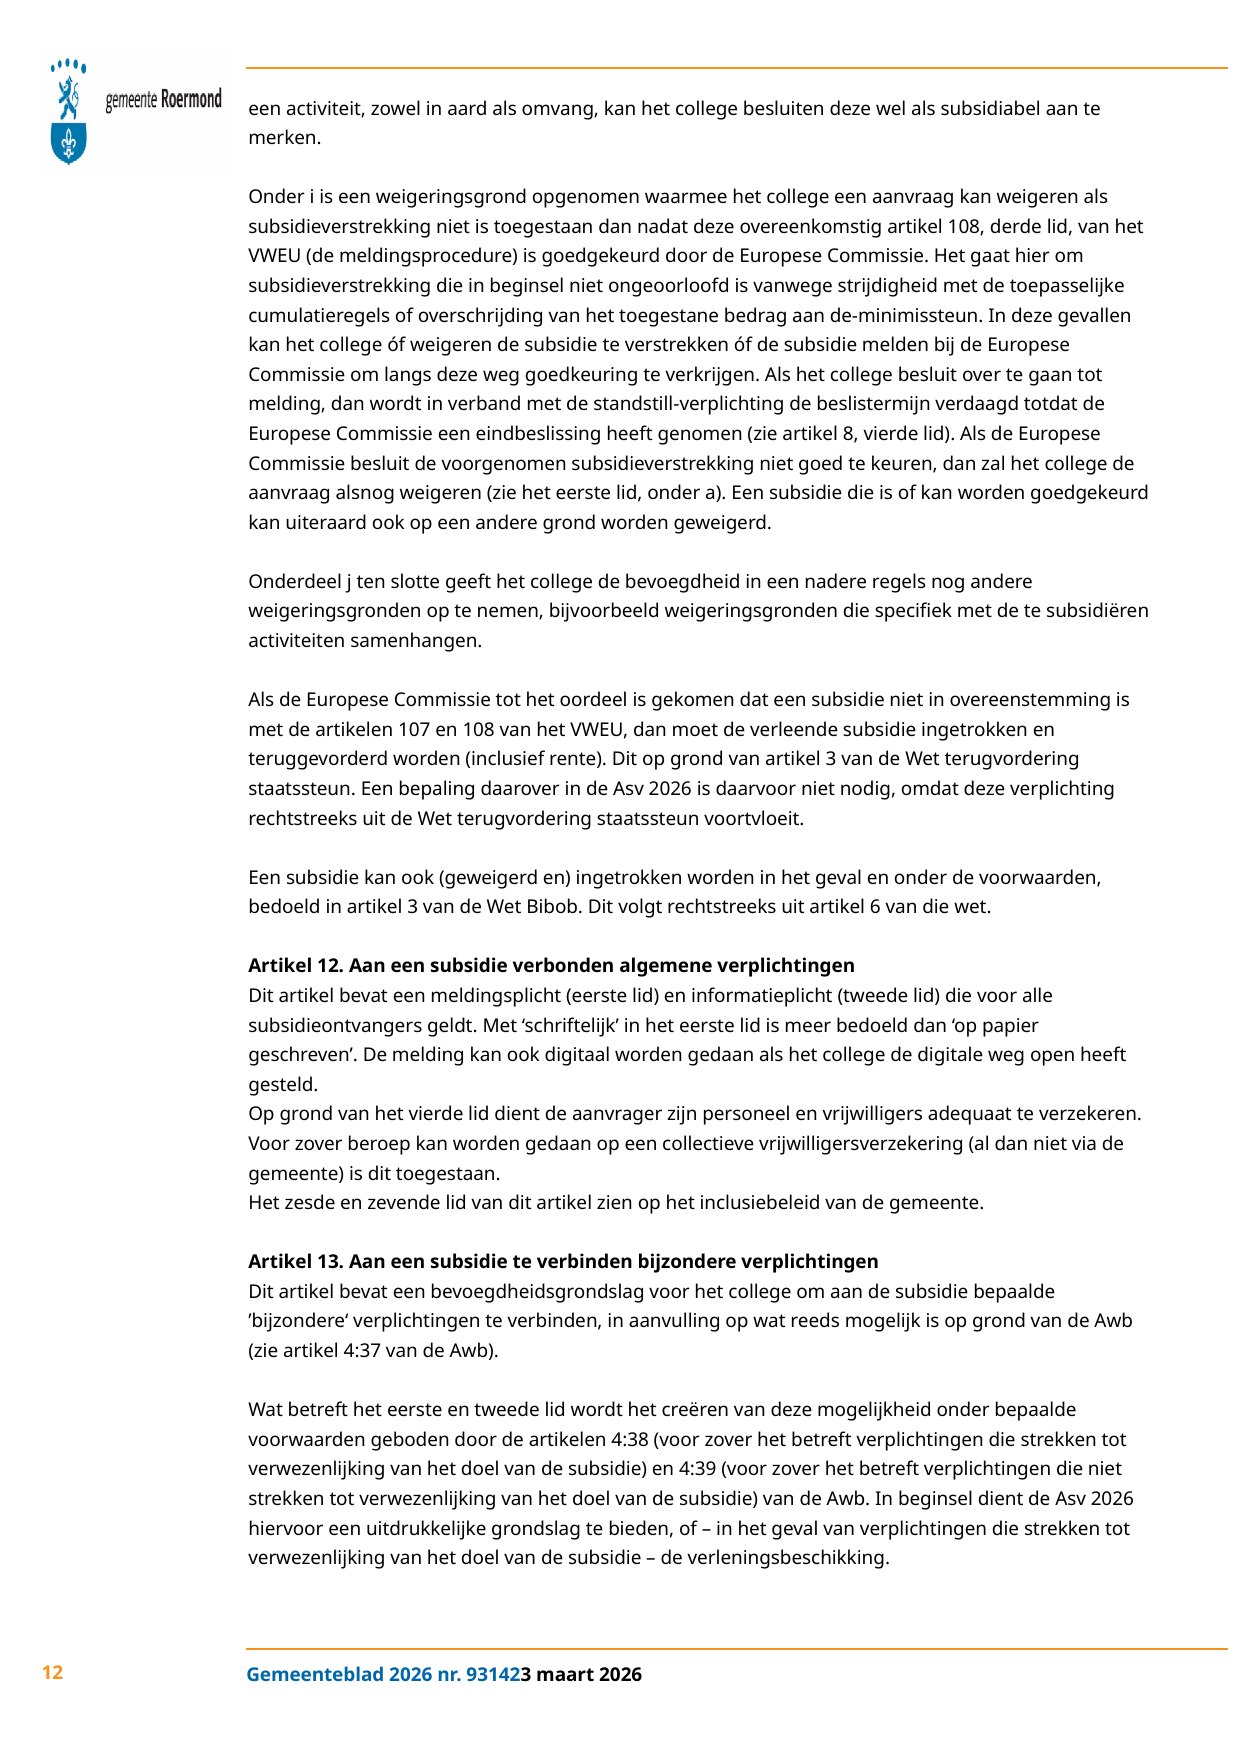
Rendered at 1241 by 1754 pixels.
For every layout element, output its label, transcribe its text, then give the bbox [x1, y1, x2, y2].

text Dit artikel bevat een bevoegdheidsgrondslag voor het college om aan de subsidie bepaalde ’bijzondere‘ verplichtingen te verbinden, in aanvulling op wat reeds mogelijk is op grond van de Awb (zie artikel 4:37 van de Awb). [248, 1278, 1152, 1363]
text Dit artikel bevat een meldingsplicht (eerste lid) en informatieplicht (tweede lid) die voor alle subsidieontvangers geldt. Met ‘schriftelijk’ in het eerste lid is meer bedoeld dan ‘op papier geschreven’. De melding kan ook digitaal worden gedaan als het college de digitale weg open heeft gesteld. [248, 982, 1152, 1097]
text Een subsidie kan ook (geweigerd en) ingetrokken worden in het geval en onder de voorwaarden, bedoeld in artikel 3 van de Wet Bibob. Dit volgt rechtstreeks uit artikel 6 van die wet. [248, 864, 1152, 919]
text Onder i is een weigeringsgrond opgenomen waarmee het college een aanvraag kan weigeren als subsidieverstrekking niet is toegestaan dan nadat deze overeenkomstig artikel 108, derde lid, van het VWEU (de meldingsprocedure) is goedgekeurd door de Europese Commissie. Het gaat hier om subsidieverstrekking die in beginsel niet ongeoorloofd is vanwege strijdigheid met de toepasselijke cumulatieregels of overschrijding van het toegestane bedrag aan de-minimissteun. In deze gevallen kan het college óf weigeren de subsidie te verstrekken óf de subsidie melden bij de Europese Commissie om langs deze weg goedkeuring te verkrijgen. Als het college besluit over te gaan tot melding, dan wordt in verband met de standstill-verplichting de beslistermijn verdaagd totdat de Europese Commissie een eindbeslissing heeft genomen (zie artikel 8, vierde lid). Als de Europese Commissie besluit de voorgenomen subsidieverstrekking niet goed te keuren, dan zal het college de aanvraag alsnog weigeren (zie het eerste lid, onder a). Een subsidie die is of kan worden goedgekeurd kan uiteraard ook op een andere grond worden geweigerd. [248, 183, 1152, 535]
text Wat betreft het eerste en tweede lid wordt het creëren van deze mogelijkheid onder bepaalde voorwaarden geboden door de artikelen 4:38 (voor zover het betreft verplichtingen die strekken tot verwezenlijking van het doel van de subsidie) en 4:39 (voor zover het betreft verplichtingen die niet strekken tot verwezenlijking van het doel van de subsidie) van de Awb. In beginsel dient de Asv 2026 hiervoor een uitdrukkelijke grondslag te bieden, of – in het geval van verplichtingen die strekken tot verwezenlijking van het doel van de subsidie – de verleningsbeschikking. [248, 1396, 1152, 1570]
text een activiteit, zowel in aard als omvang, kan het college besluiten deze wel als subsidiabel aan te merken. [248, 95, 1152, 150]
text Het zesde en zevende lid van dit artikel zien op het inclusiebeleid van de gemeente. [248, 1189, 1152, 1215]
text Als de Europese Commissie tot het oordeel is gekomen dat een subsidie niet in overeenstemming is met de artikelen 107 en 108 van het VWEU, dan moet de verleende subsidie ingetrokken en teruggevorderd worden (inclusief rente). Dit op grond van artikel 3 van de Wet terugvordering staatssteun. Een bepaling daarover in de Asv 2026 is daarvoor niet nodig, omdat deze verplichting rechtstreeks uit de Wet terugvordering staatssteun voortvloeit. [248, 686, 1152, 831]
picture [41, 47, 231, 172]
text Op grond van het vierde lid dient de aanvrager zijn personeel en vrijwilligers adequaat te verzekeren. Voor zover beroep kan worden gedaan op een collectieve vrijwilligersverzekering (al dan niet via de gemeente) is dit toegestaan. [248, 1101, 1152, 1186]
text Artikel 13. Aan een subsidie te verbinden bijzondere verplichtingen [248, 1248, 1152, 1274]
text Onderdeel j ten slotte geeft het college de bevoegdheid in een nadere regels nog andere weigeringsgronden op te nemen, bijvoorbeeld weigeringsgronden die specifiek met de te subsidiëren activiteiten samenhangen. [248, 568, 1152, 653]
text Artikel 12. Aan een subsidie verbonden algemene verplichtingen [248, 953, 1152, 978]
